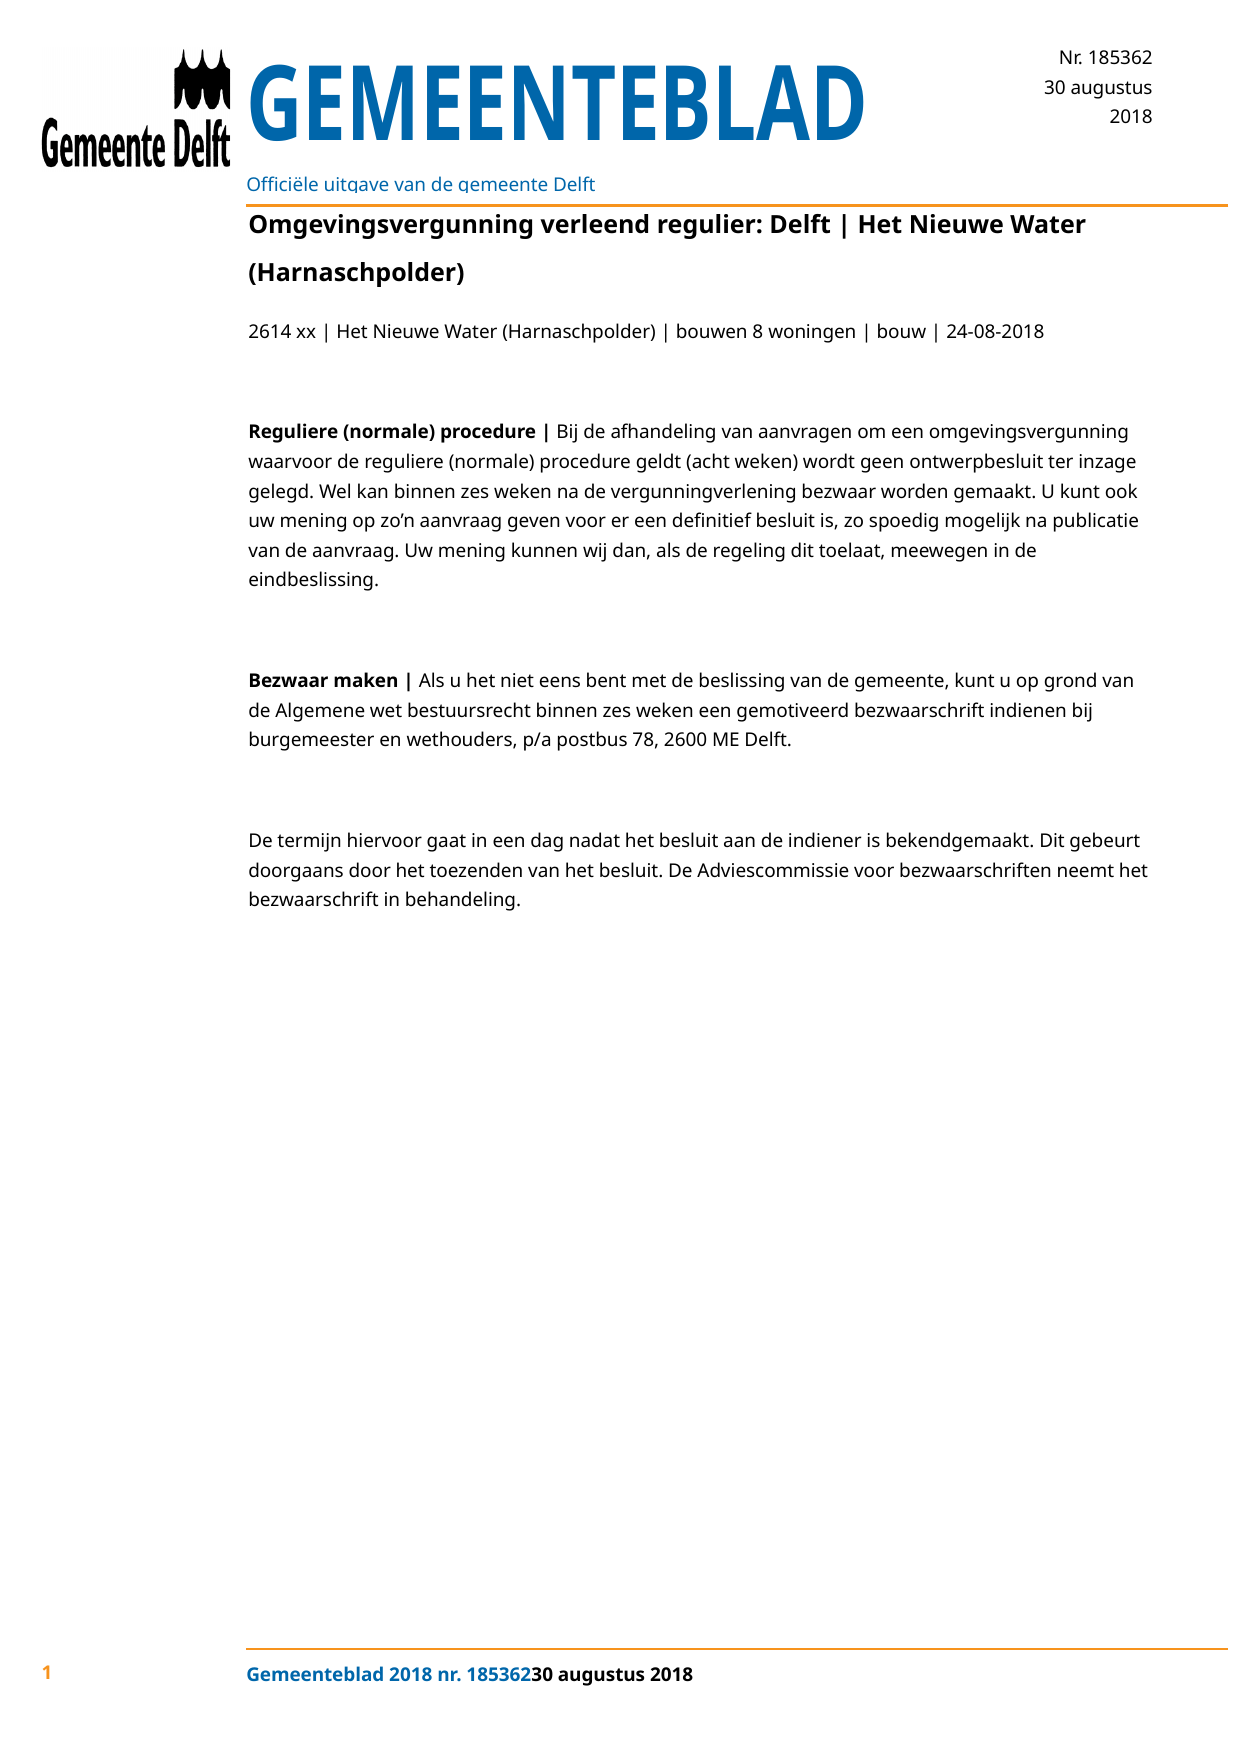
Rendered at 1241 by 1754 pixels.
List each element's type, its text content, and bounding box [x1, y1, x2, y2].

picture [41, 47, 231, 172]
text Reguliere (normale) procedure | Bij de afhandeling van aanvragen om een omgevingsvergunning waarvoor de reguliere (normale) procedure geldt (acht weken) wordt geen ontwerpbesluit ter inzage gelegd. Wel kan binnen zes weken na de vergunningverlening bezwaar worden gemaakt. U kunt ook uw mening op zo’n aanvraag geven voor er een definitief besluit is, zo spoedig mogelijk na publicatie van de aanvraag. Uw mening kunnen wij dan, als de regeling dit toelaat, meewegen in de eindbeslissing. [248, 419, 1152, 592]
text Omgevingsvergunning verleend regulier: Delft | Het Nieuwe Water (Harnaschpolder) [248, 207, 1152, 288]
text De termijn hiervoor gaat in een dag nadat het besluit aan de indiener is bekendgemaakt. Dit gebeurt doorgaans door het toezenden van het besluit. De Adviescommissie voor bezwaarschriften neemt het bezwaarschrift in behandeling. [248, 827, 1152, 912]
text 2614 xx | Het Nieuwe Water (Harnaschpolder) | bouwen 8 woningen | bouw | 24-08-2018 [248, 318, 1152, 344]
text Bezwaar maken | Als u het niet eens bent met de beslissing van de gemeente, kunt u op grond van de Algemene wet bestuursrecht binnen zes weken een gemotiveerd bezwaarschrift indienen bij burgemeester en wethouders, p/a postbus 78, 2600 ME Delft. [248, 667, 1152, 752]
